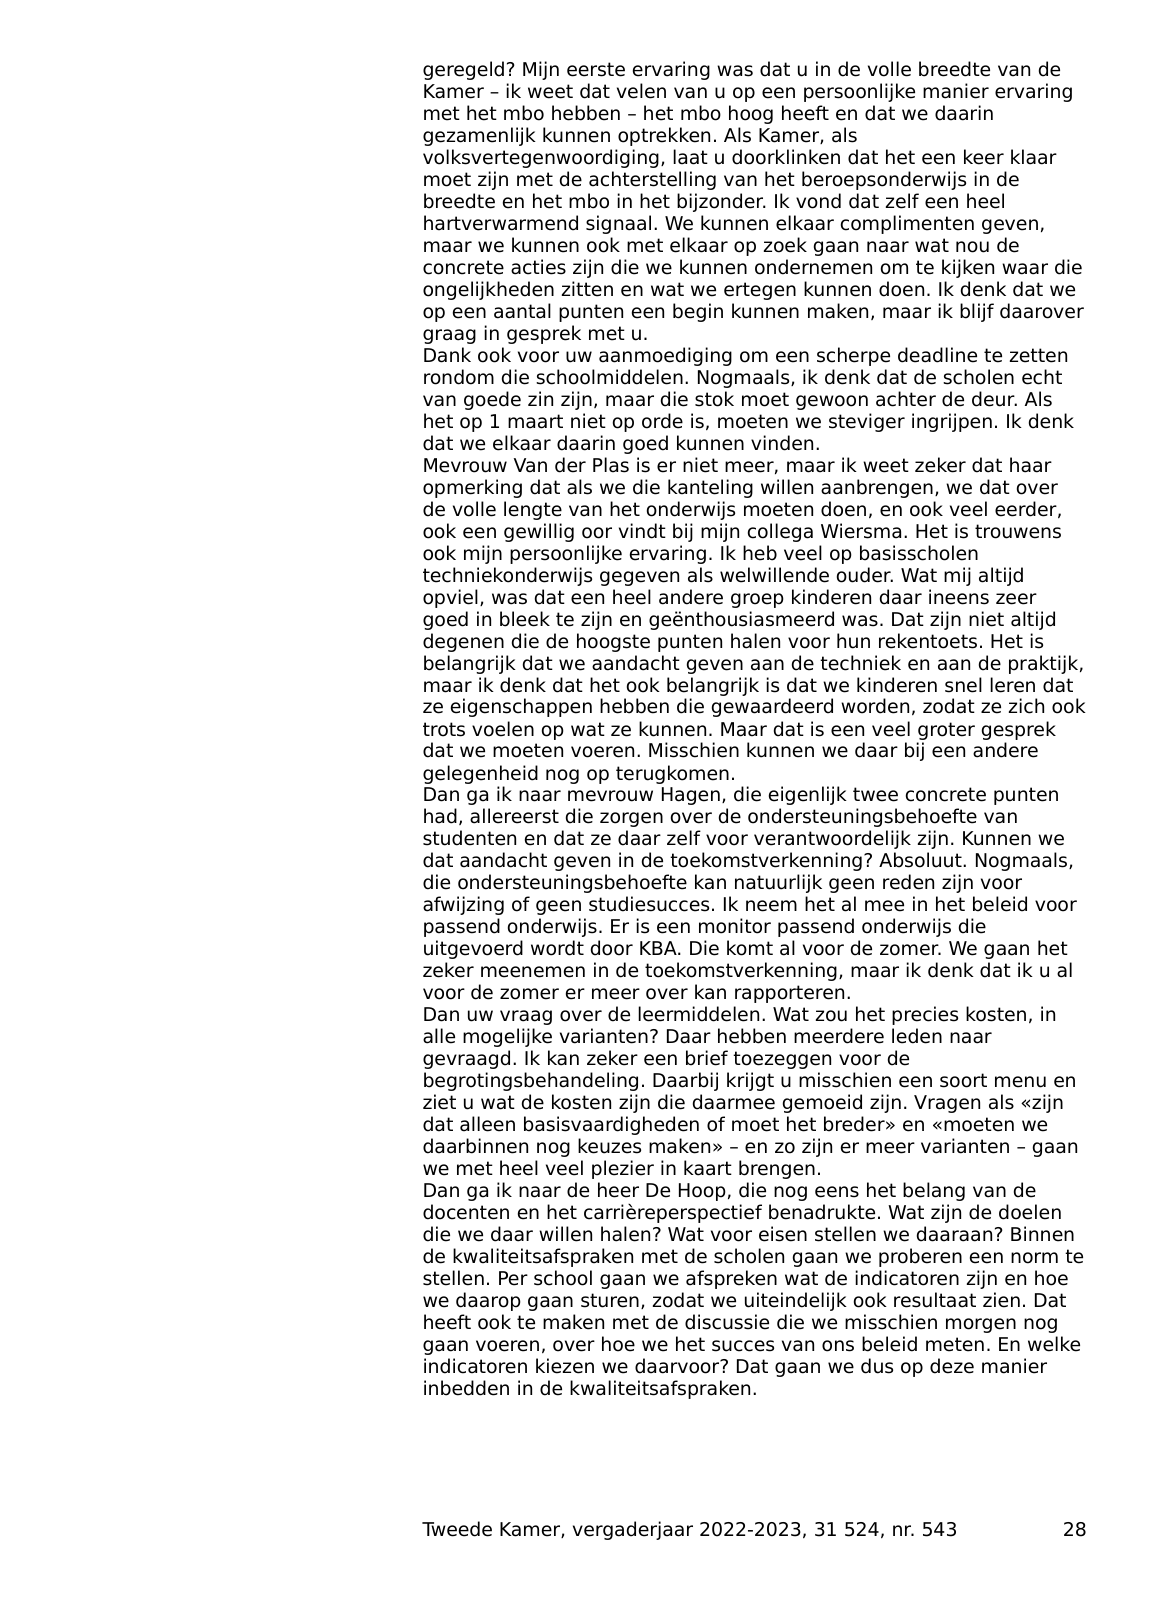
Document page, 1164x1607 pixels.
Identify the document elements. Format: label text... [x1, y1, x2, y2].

text Mevrouw Van der Plas is er niet meer, maar ik weet zeker dat haar opmerking dat als we die kanteling willen aanbrengen, we dat over de volle lengte van het onderwijs moeten doen, en ook veel eerder, ook een gewillig oor vindt bij mijn collega Wiersma. Het is trouwens ook mijn persoonlijke ervaring. Ik heb veel op basisscholen techniekonderwijs gegeven als welwillende ouder. Wat mij altijd opviel, was dat een heel andere groep kinderen daar ineens zeer goed in bleek te zijn en geënthousiasmeerd was. Dat zijn niet altijd degenen die de hoogste punten halen voor hun rekentoets. Het is belangrijk dat we aandacht geven aan de techniek en aan de praktijk, maar ik denk dat het ook belangrijk is dat we kinderen snel leren dat ze eigenschappen hebben die gewaardeerd worden, zodat ze zich ook trots voelen op wat ze kunnen. Maar dat is een veel groter gesprek dat we moeten voeren. Misschien kunnen we daar bij een andere gelegenheid nog op terugkomen. [422, 455, 1087, 784]
text Dan ga ik naar de heer De Hoop, die nog eens het belang van de docenten en het carrièreperspectief benadrukte. Wat zijn de doelen die we daar willen halen? Wat voor eisen stellen we daaraan? Binnen de kwaliteitsafspraken met de scholen gaan we proberen een norm te stellen. Per school gaan we afspreken wat de indicatoren zijn en hoe we daarop gaan sturen, zodat we uiteindelijk ook resultaat zien. Dat heeft ook te maken met de discussie die we misschien morgen nog gaan voeren, over hoe we het succes van ons beleid meten. En welke indicatoren kiezen we daarvoor? Dat gaan we dus op deze manier inbedden in de kwaliteitsafspraken. [422, 1180, 1087, 1400]
text Dank ook voor uw aanmoediging om een scherpe deadline te zetten rondom die schoolmiddelen. Nogmaals, ik denk dat de scholen echt van goede zin zijn, maar die stok moet gewoon achter de deur. Als het op 1 maart niet op orde is, moeten we steviger ingrijpen. Ik denk dat we elkaar daarin goed kunnen vinden. [422, 345, 1087, 455]
text Dan uw vraag over de leermiddelen. Wat zou het precies kosten, in alle mogelijke varianten? Daar hebben meerdere leden naar gevraagd. Ik kan zeker een brief toezeggen voor de begrotingsbehandeling. Daarbij krijgt u misschien een soort menu en ziet u wat de kosten zijn die daarmee gemoeid zijn. Vragen als «zijn dat alleen basisvaardigheden of moet het breder» en «moeten we daarbinnen nog keuzes maken» – en zo zijn er meer varianten – gaan we met heel veel plezier in kaart brengen. [422, 1004, 1087, 1180]
text geregeld? Mijn eerste ervaring was dat u in de volle breedte van de Kamer – ik weet dat velen van u op een persoonlijke manier ervaring met het mbo hebben – het mbo hoog heeft en dat we daarin gezamenlijk kunnen optrekken. Als Kamer, als volksvertegenwoordiging, laat u doorklinken dat het een keer klaar moet zijn met de achterstelling van het beroepsonderwijs in de breedte en het mbo in het bijzonder. Ik vond dat zelf een heel hartverwarmend signaal. We kunnen elkaar complimenten geven, maar we kunnen ook met elkaar op zoek gaan naar wat nou de concrete acties zijn die we kunnen ondernemen om te kijken waar die ongelijkheden zitten en wat we ertegen kunnen doen. Ik denk dat we op een aantal punten een begin kunnen maken, maar ik blijf daarover graag in gesprek met u. [422, 59, 1087, 345]
text Dan ga ik naar mevrouw Hagen, die eigenlijk twee concrete punten had, allereerst die zorgen over de ondersteuningsbehoefte van studenten en dat ze daar zelf voor verantwoordelijk zijn. Kunnen we dat aandacht geven in de toekomstverkenning? Absoluut. Nogmaals, die ondersteuningsbehoefte kan natuurlijk geen reden zijn voor afwijzing of geen studiesucces. Ik neem het al mee in het beleid voor passend onderwijs. Er is een monitor passend onderwijs die uitgevoerd wordt door KBA. Die komt al voor de zomer. We gaan het zeker meenemen in de toekomstverkenning, maar ik denk dat ik u al voor de zomer er meer over kan rapporteren. [422, 784, 1087, 1004]
